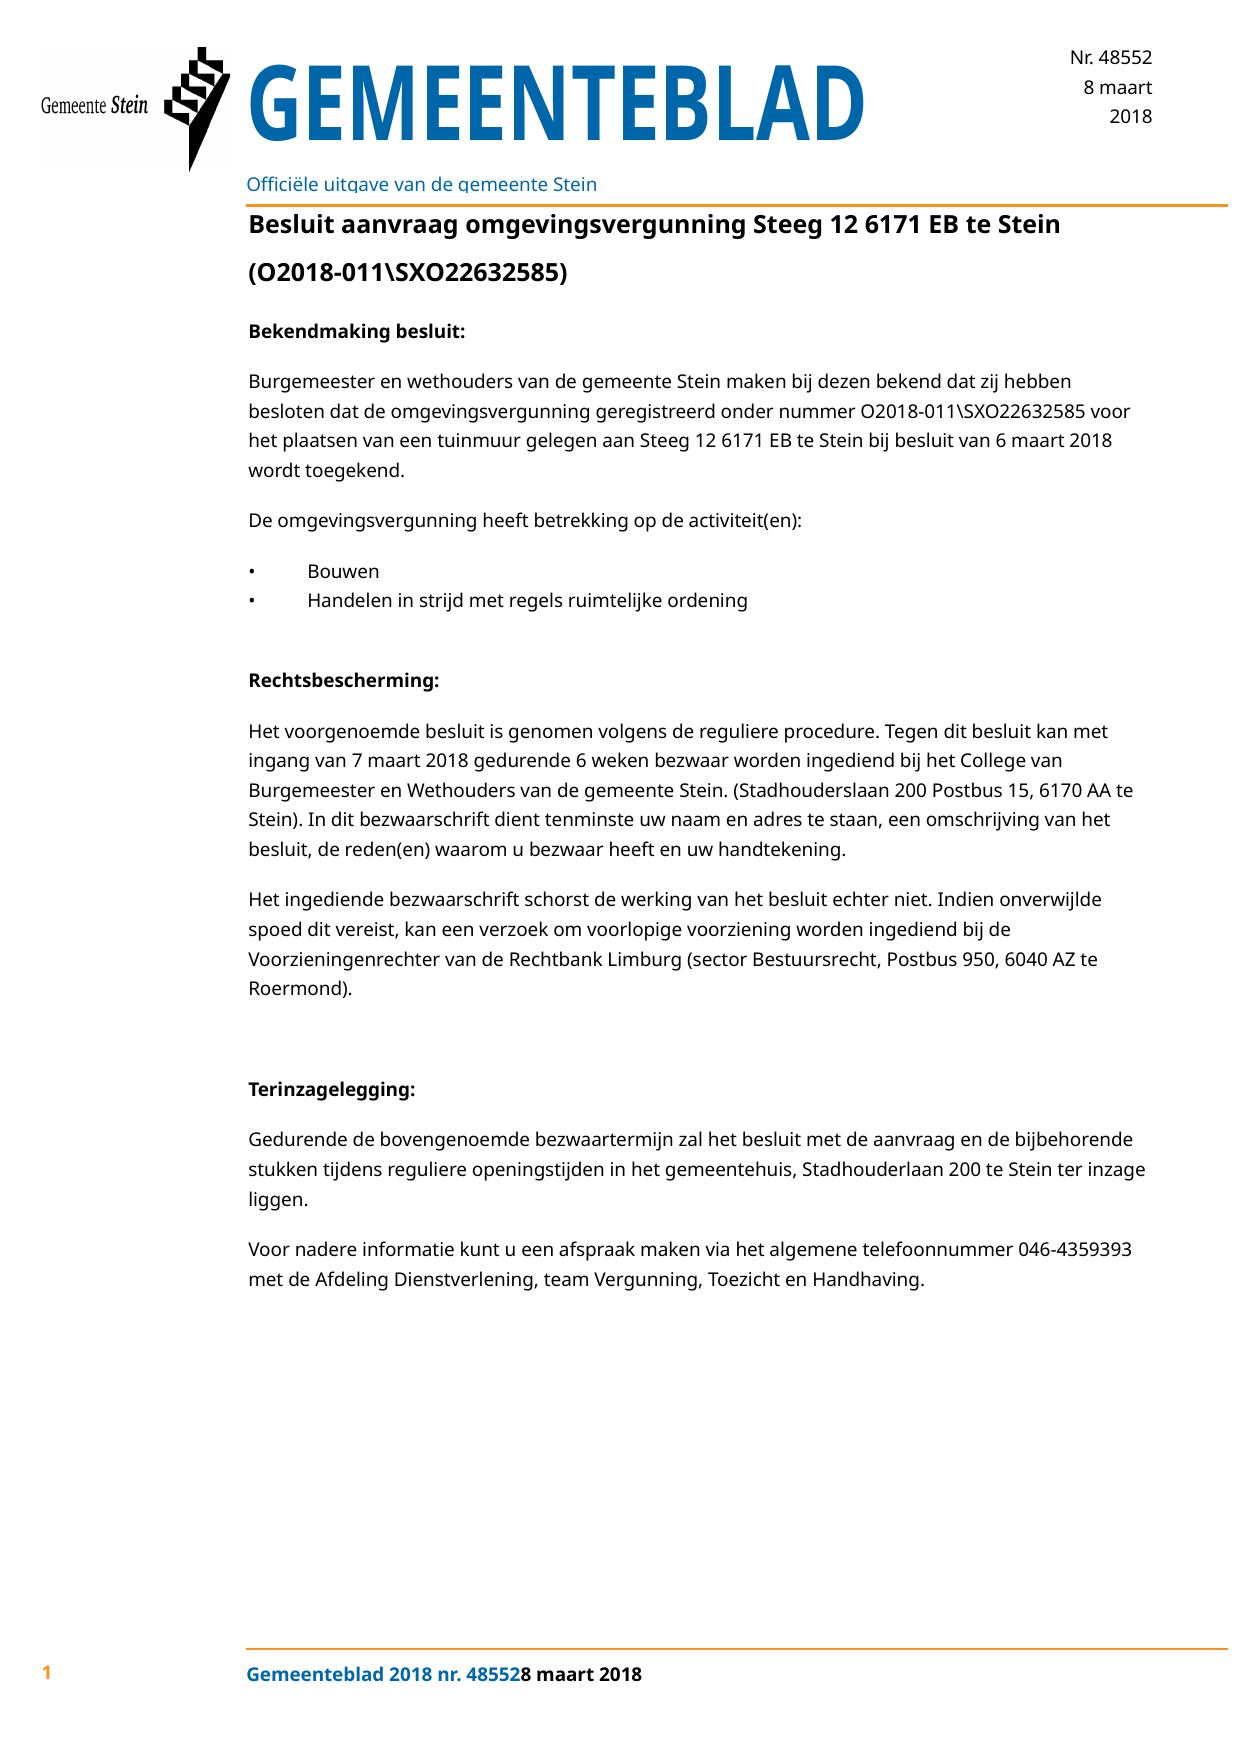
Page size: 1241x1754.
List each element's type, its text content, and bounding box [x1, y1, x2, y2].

list Handelen in strijd met regels ruimtelijke ordening [248, 587, 1152, 613]
text Besluit aanvraag omgevingsvergunning Steeg 12 6171 EB te Stein (O2018-011\SXO22632585) [248, 207, 1152, 288]
text Bekendmaking besluit: [248, 318, 1152, 344]
text Terinzagelegging: [248, 1076, 1152, 1102]
text Gedurende de bovengenoemde bezwaartermijn zal het besluit met de aanvraag en de bijbehorende stukken tijdens reguliere openingstijden in het gemeentehuis, Stadhouderlaan 200 te Stein ter inzage liggen. [248, 1127, 1152, 1212]
text Het voorgenoemde besluit is genomen volgens de reguliere procedure. Tegen dit besluit kan met ingang van 7 maart 2018 gedurende 6 weken bezwaar worden ingediend bij het College van Burgemeester en Wethouders van de gemeente Stein. (Stadhouderslaan 200 Postbus 15, 6170 AA te Stein). In dit bezwaarschrift dient tenminste uw naam en adres te staan, een omschrijving van het besluit, de reden(en) waarom u bezwaar heeft en uw handtekening. [248, 718, 1152, 862]
text Burgemeester en wethouders van de gemeente Stein maken bij dezen bekend dat zij hebben besloten dat de omgevingsvergunning geregistreerd onder nummer O2018-011\SXO22632585 voor het plaatsen van een tuinmuur gelegen aan Steeg 12 6171 EB te Stein bij besluit van 6 maart 2018 wordt toegekend. [248, 368, 1152, 483]
picture [41, 47, 231, 172]
list Bouwen [248, 558, 1152, 584]
text De omgevingsvergunning heeft betrekking op de activiteit(en): [248, 507, 1152, 533]
text Rechtsbescherming: [248, 667, 1152, 693]
text Het ingediende bezwaarschrift schorst de werking van het besluit echter niet. Indien onverwijlde spoed dit vereist, kan een verzoek om voorlopige voorziening worden ingediend bij de Voorzieningenrechter van de Rechtbank Limburg (sector Bestuursrecht, Postbus 950, 6040 AZ te Roermond). [248, 887, 1152, 1001]
text Voor nadere informatie kunt u een afspraak maken via het algemene telefoonnummer 046-4359393 met de Afdeling Dienstverlening, team Vergunning, Toezicht en Handhaving. [248, 1236, 1152, 1292]
